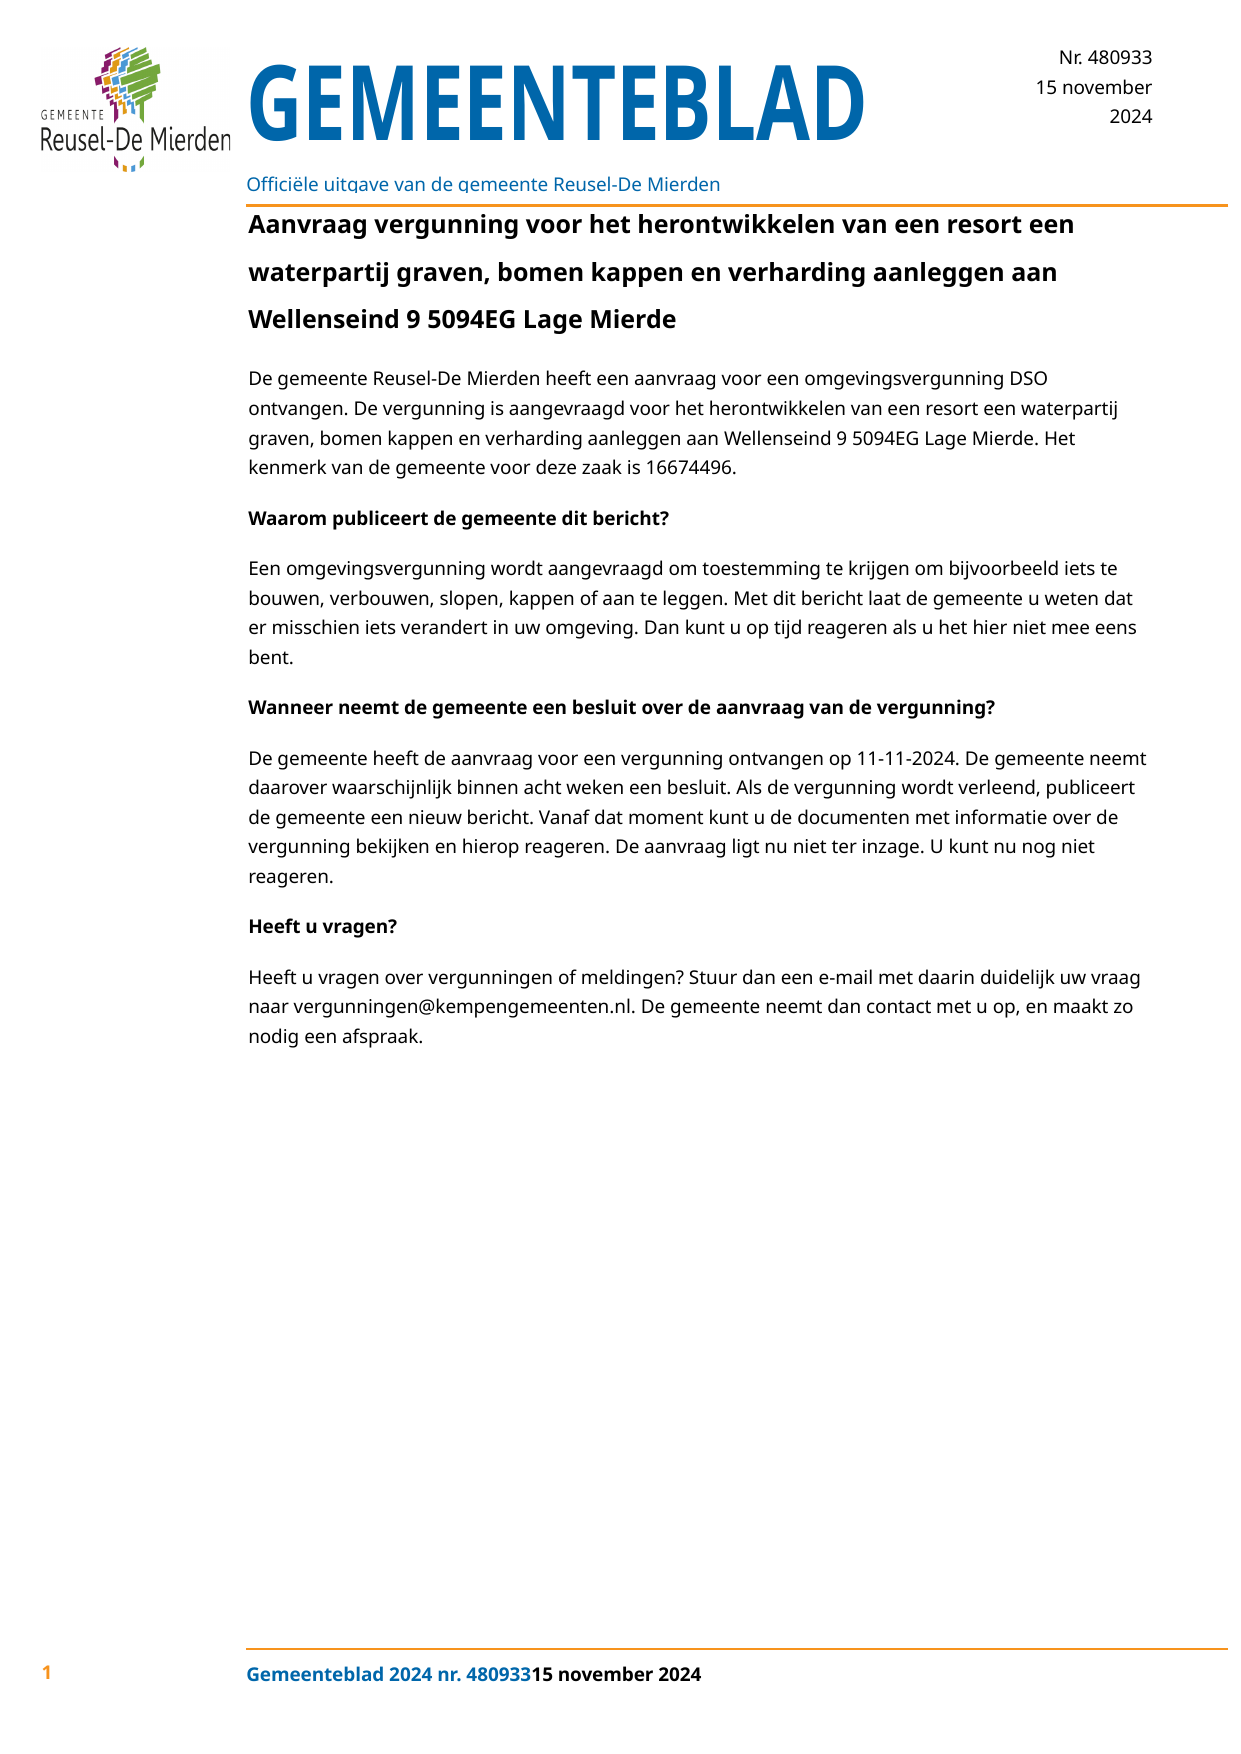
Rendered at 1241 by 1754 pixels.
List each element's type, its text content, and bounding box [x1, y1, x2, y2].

text De gemeente Reusel-De Mierden heeft een aanvraag voor een omgevingsvergunning DSO ontvangen. De vergunning is aangevraagd voor het herontwikkelen van een resort een waterpartij graven, bomen kappen en verharding aanleggen aan Wellenseind 9 5094EG Lage Mierde. Het kenmerk van de gemeente voor deze zaak is 16674496. [248, 366, 1152, 480]
text Een omgevingsvergunning wordt aangevraagd om toestemming te krijgen om bijvoorbeeld iets te bouwen, verbouwen, slopen, kappen of aan te leggen. Met dit bericht laat de gemeente u weten dat er misschien iets verandert in uw omgeving. Dan kunt u op tijd reageren als u het hier niet mee eens bent. [248, 555, 1152, 669]
picture [41, 47, 231, 172]
text Aanvraag vergunning voor het herontwikkelen van een resort een waterpartij graven, bomen kappen en verharding aanleggen aan Wellenseind 9 5094EG Lage Mierde [248, 207, 1152, 336]
text Wanneer neemt de gemeente een besluit over de aanvraag van de vergunning? [248, 694, 1152, 720]
text Waarom publiceert de gemeente dit bericht? [248, 505, 1152, 530]
text De gemeente heeft de aanvraag voor een vergunning ontvangen op 11-11-2024. De gemeente neemt daarover waarschijnlijk binnen acht weken een besluit. Als de vergunning wordt verleend, publiceert de gemeente een nieuw bericht. Vanaf dat moment kunt u de documenten met informatie over de vergunning bekijken en hierop reageren. De aanvraag ligt nu niet ter inzage. U kunt nu nog niet reageren. [248, 745, 1152, 889]
text Heeft u vragen? [248, 913, 1152, 939]
text Heeft u vragen over vergunningen of meldingen? Stuur dan een e-mail met daarin duidelijk uw vraag naar vergunningen@kempengemeenten.nl. De gemeente neemt dan contact met u op, en maakt zo nodig een afspraak. [248, 964, 1152, 1049]
